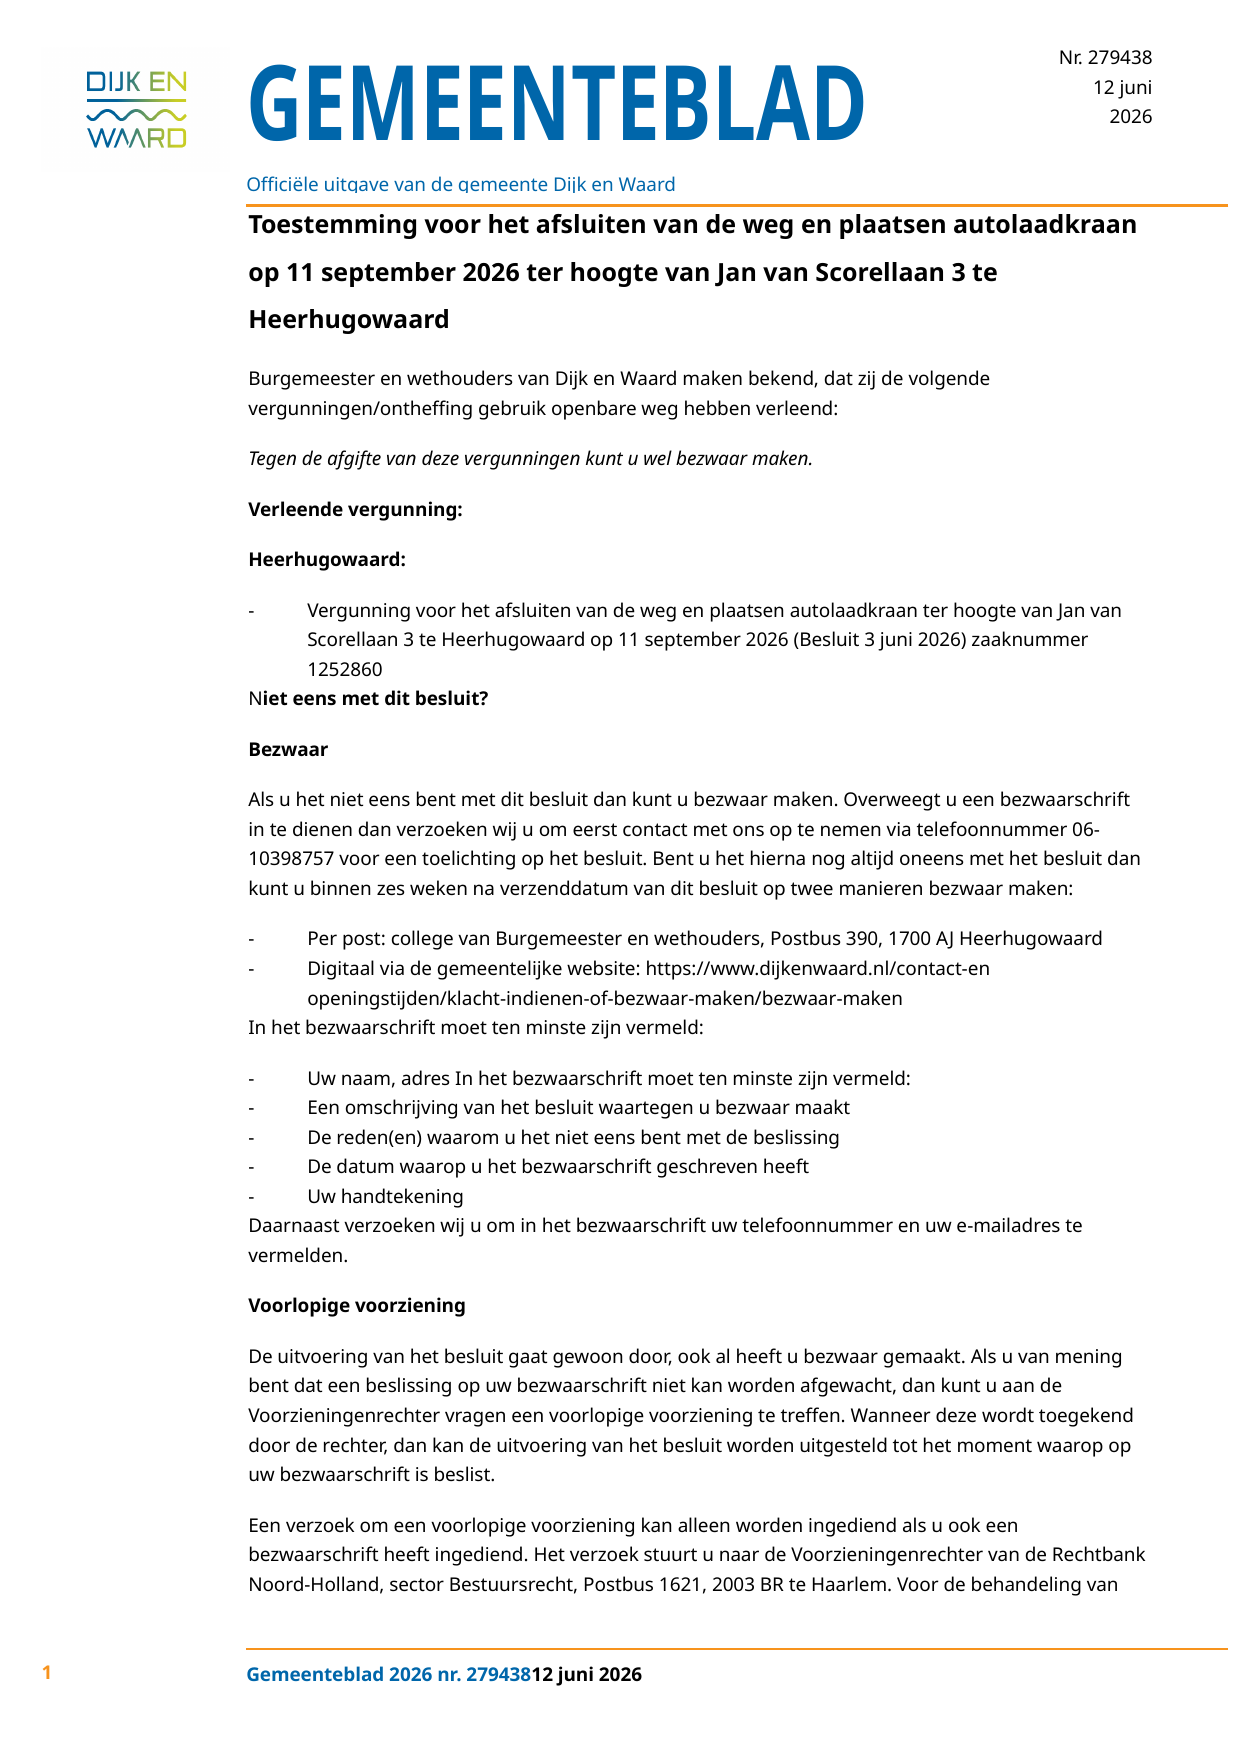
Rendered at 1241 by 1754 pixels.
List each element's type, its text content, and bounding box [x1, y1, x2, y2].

list De datum waarop u het bezwaarschrift geschreven heeft [248, 1153, 1152, 1179]
text Heerhugowaard: [248, 546, 1152, 572]
list Uw handtekening [248, 1183, 1152, 1209]
text Tegen de afgifte van deze vergunningen kunt u wel bezwaar maken. [248, 446, 1152, 471]
list De reden(en) waarom u het niet eens bent met de beslissing [248, 1124, 1152, 1149]
text Een verzoek om een voorlopige voorziening kan alleen worden ingediend als u ook een bezwaarschrift heeft ingediend. Het verzoek stuurt u naar de Voorzieningenrechter van de Rechtbank Noord-Holland, sector Bestuursrecht, Postbus 1621, 2003 BR te Haarlem. Voor de behandeling van [248, 1512, 1152, 1597]
text Bezwaar [248, 736, 1152, 762]
text Niet eens met dit besluit? [248, 686, 1152, 711]
text Daarnaast verzoeken wij u om in het bezwaarschrift uw telefoonnummer en uw e-mailadres te vermelden. [248, 1213, 1152, 1268]
picture [41, 47, 231, 172]
text In het bezwaarschrift moet ten minste zijn vermeld: [248, 1014, 1152, 1040]
text De uitvoering van het besluit gaat gewoon door, ook al heeft u bezwaar gemaakt. Als u van mening bent dat een beslissing op uw bezwaarschrift niet kan worden afgewacht, dan kunt u aan de Voorzieningenrechter vragen een voorlopige voorziening te treffen. Wanneer deze wordt toegekend door de rechter, dan kan de uitvoering van het besluit worden uitgesteld tot het moment waarop op uw bezwaarschrift is beslist. [248, 1343, 1152, 1487]
list Vergunning voor het afsluiten van de weg en plaatsen autolaadkraan ter hoogte van Jan van Scorellaan 3 te Heerhugowaard op 11 september 2026 (Besluit 3 juni 2026) zaaknummer 1252860 [248, 597, 1152, 682]
list Een omschrijving van het besluit waartegen u bezwaar maakt [248, 1094, 1152, 1120]
list Digitaal via de gemeentelijke website: https://www.dijkenwaard.nl/contact-en openingstijden/klacht-indienen-of-bezwaar-maken/bezwaar-maken [248, 955, 1152, 1010]
list Per post: college van Burgemeester en wethouders, Postbus 390, 1700 AJ Heerhugowaard [248, 926, 1152, 951]
text Voorlopige voorziening [248, 1293, 1152, 1318]
text Toestemming voor het afsluiten van de weg en plaatsen autolaadkraan op 11 september 2026 ter hoogte van Jan van Scorellaan 3 te Heerhugowaard [248, 207, 1152, 336]
text Burgemeester en wethouders van Dijk en Waard maken bekend, dat zij de volgende vergunningen/ontheffing gebruik openbare weg hebben verleend: [248, 366, 1152, 421]
text Verleende vergunning: [248, 496, 1152, 522]
list Uw naam, adres In het bezwaarschrift moet ten minste zijn vermeld: [248, 1065, 1152, 1090]
text Als u het niet eens bent met dit besluit dan kunt u bezwaar maken. Overweegt u een bezwaarschrift in te dienen dan verzoeken wij u om eerst contact met ons op te nemen via telefoonnummer 06-10398757 voor een toelichting op het besluit. Bent u het hierna nog altijd oneens met het besluit dan kunt u binnen zes weken na verzenddatum van dit besluit op twee manieren bezwaar maken: [248, 786, 1152, 901]
